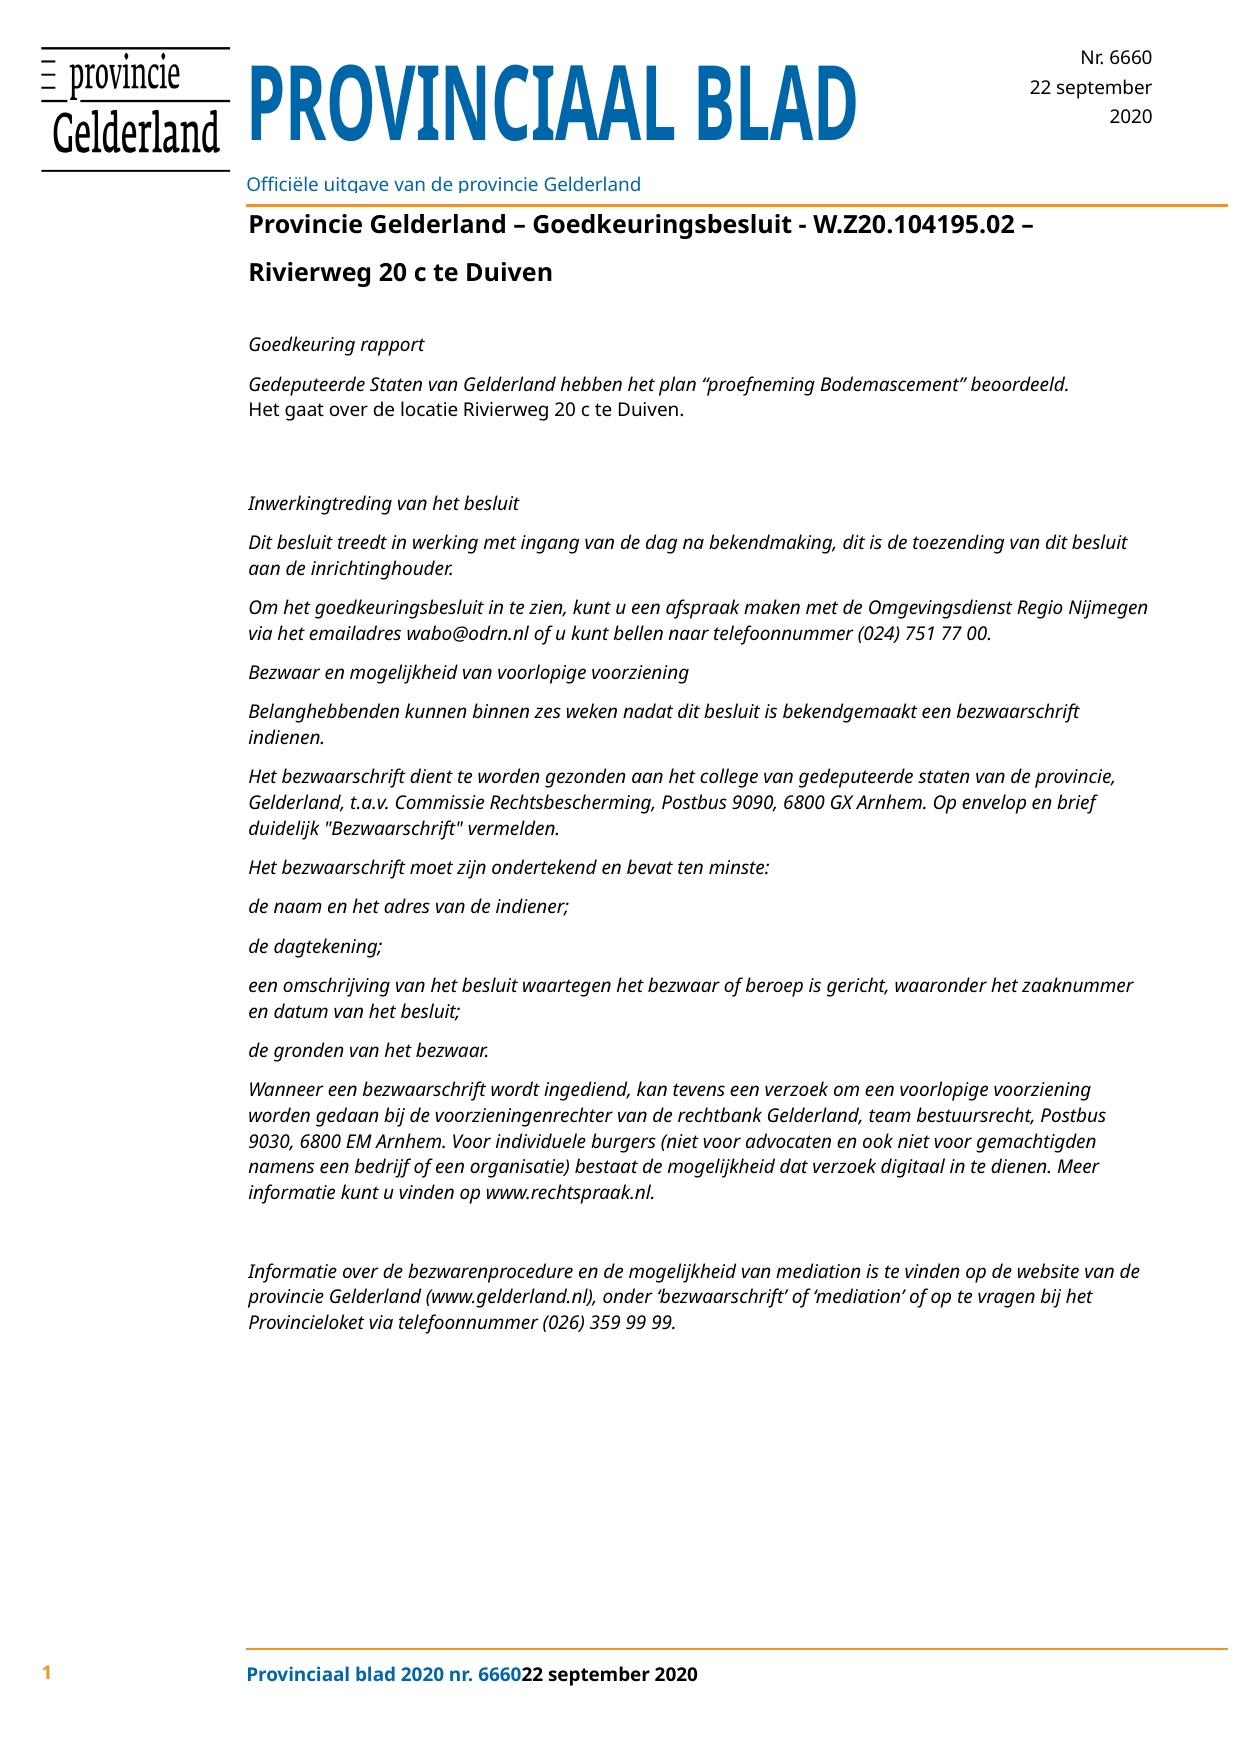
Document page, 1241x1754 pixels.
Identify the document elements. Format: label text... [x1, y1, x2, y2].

text de naam en het adres van de indiener; [248, 893, 1152, 919]
text Om het goedkeuringsbesluit in te zien, kunt u een afspraak maken met de Omgevingsdienst Regio Nijmegen via het emailadres wabo@odrn.nl of u kunt bellen naar telefoonnummer (024) 751 77 00. [248, 594, 1152, 646]
text Goedkeuring rapport [248, 331, 1152, 357]
text Informatie over de bezwarenprocedure en de mogelijkheid van mediation is te vinden op de website van de provincie Gelderland (www.gelderland.nl), onder ‘bezwaarschrift’ of ‘mediation’ of op te vragen bij het Provincieloket via telefoonnummer (026) 359 99 99. [248, 1258, 1152, 1335]
picture [41, 47, 231, 172]
text Het bezwaarschrift moet zijn ondertekend en bevat ten minste: [248, 854, 1152, 880]
text Het gaat over de locatie Rivierweg 20 c te Duiven. [248, 396, 1152, 422]
text Belanghebbenden kunnen binnen zes weken nadat dit besluit is bekendgemaakt een bezwaarschrift indienen. [248, 698, 1152, 750]
text een omschrijving van het besluit waartegen het bezwaar of beroep is gericht, waaronder het zaaknummer en datum van het besluit; [248, 972, 1152, 1023]
text de gronden van het bezwaar. [248, 1037, 1152, 1063]
text Wanneer een bezwaarschrift wordt ingediend, kan tevens een verzoek om een voorlopige voorziening worden gedaan bij de voorzieningenrechter van de rechtbank Gelderland, team bestuursrecht, Postbus 9030, 6800 EM Arnhem. Voor individuele burgers (niet voor advocaten en ook niet voor gemachtigden namens een bedrijf of een organisatie) bestaat de mogelijkheid dat verzoek digitaal in te dienen. Meer informatie kunt u vinden op www.rechtspraak.nl. [248, 1076, 1152, 1205]
text Gedeputeerde Staten van Gelderland hebben het plan “proefneming Bodemascement” beoordeeld. [248, 371, 1152, 396]
text de dagtekening; [248, 933, 1152, 958]
text Inwerkingtreding van het besluit [248, 490, 1152, 516]
text Dit besluit treedt in werking met ingang van de dag na bekendmaking, dit is de toezending van dit besluit aan de inrichtinghouder. [248, 529, 1152, 581]
text Bezwaar en mogelijkheid van voorlopige voorziening [248, 659, 1152, 685]
text Provincie Gelderland – Goedkeuringsbesluit - W.Z20.104195.02 – Rivierweg 20 c te Duiven [248, 207, 1152, 288]
text Het bezwaarschrift dient te worden gezonden aan het college van gedeputeerde staten van de provincie, Gelderland, t.a.v. Commissie Rechtsbescherming, Postbus 9090, 6800 GX Arnhem. Op envelop en brief duidelijk "Bezwaarschrift" vermelden. [248, 763, 1152, 841]
